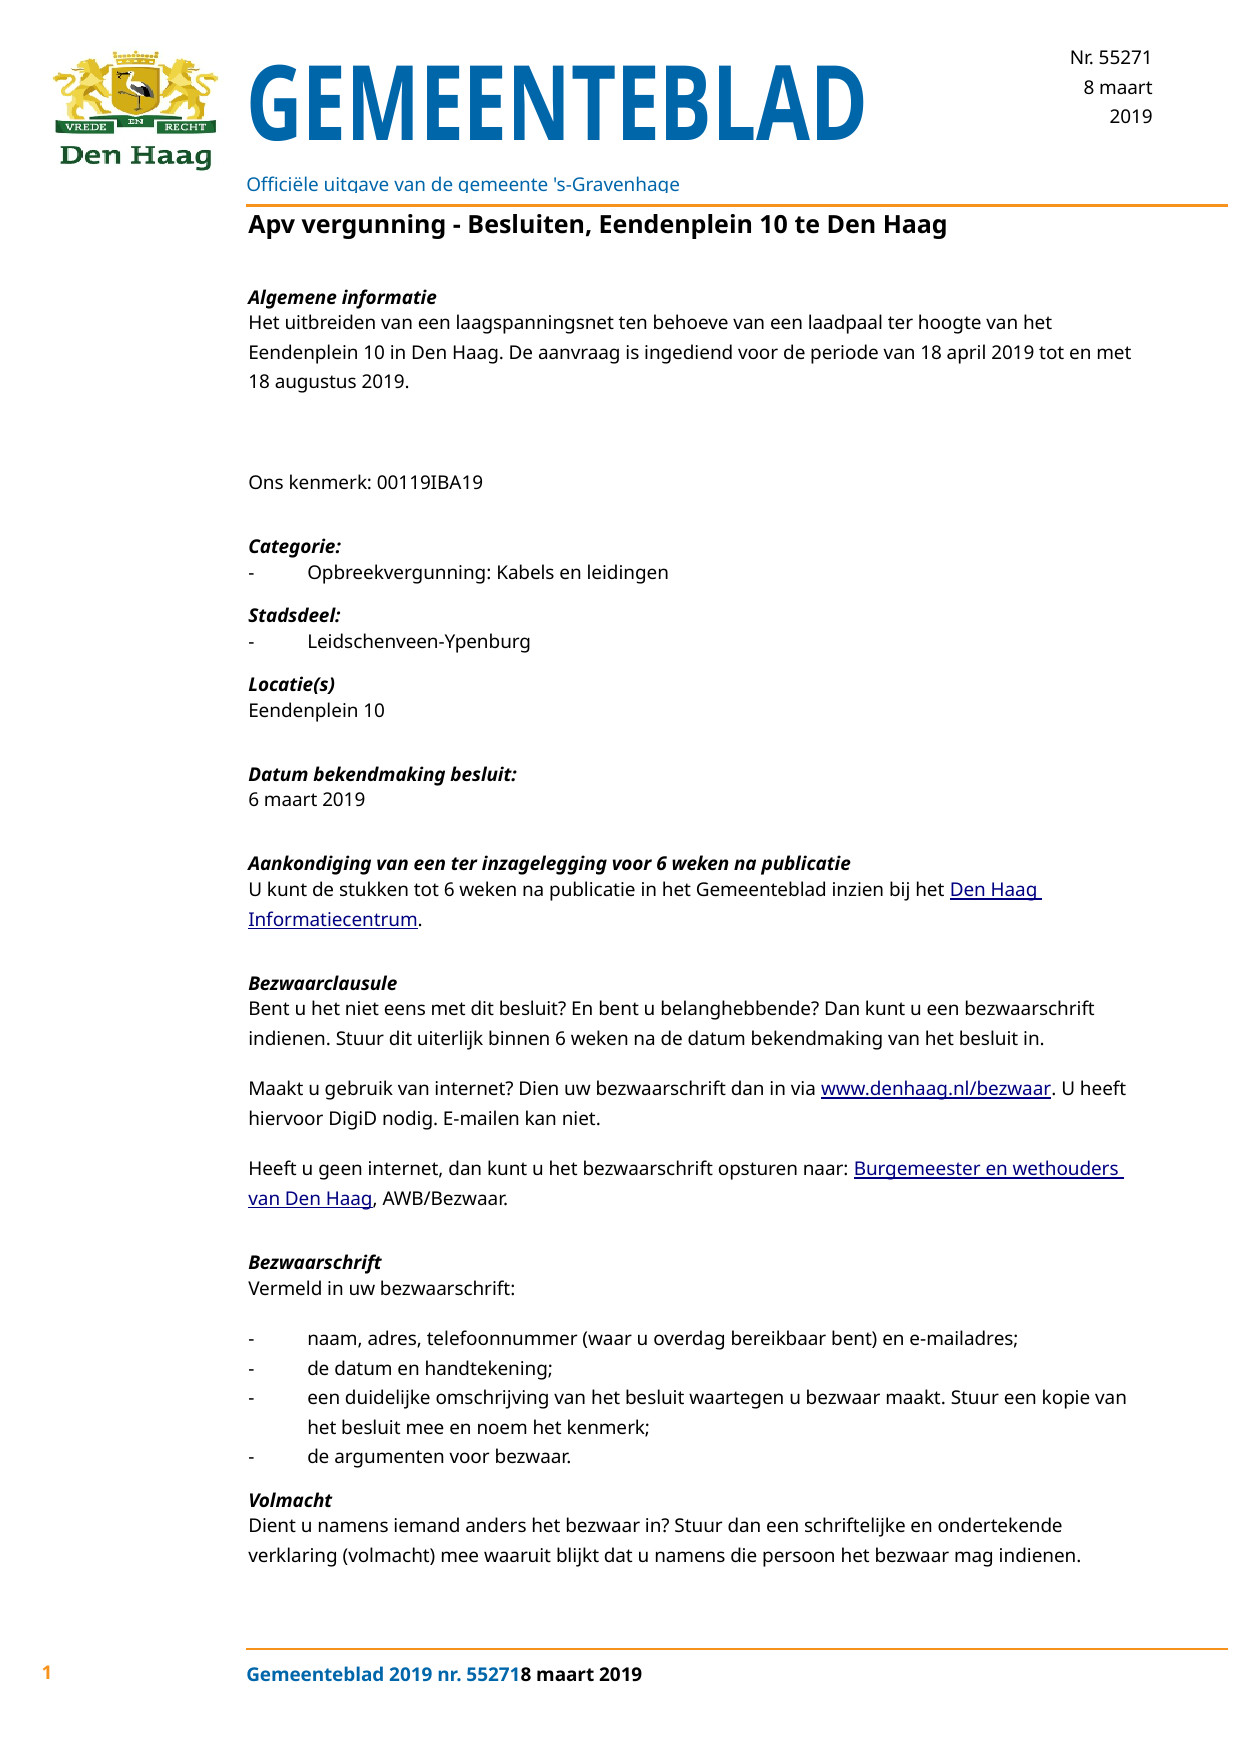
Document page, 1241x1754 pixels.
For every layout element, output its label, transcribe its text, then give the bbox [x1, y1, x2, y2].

text Het uitbreiden van een laagspanningsnet ten behoeve van een laadpaal ter hoogte van het Eendenplein 10 in Den Haag. De aanvraag is ingediend voor de periode van 18 april 2019 tot en met 18 augustus 2019. [248, 309, 1152, 394]
list de argumenten voor bezwaar. [248, 1444, 1152, 1469]
text Heeft u geen internet, dan kunt u het bezwaarschrift opsturen naar: Burgemeester en wethouders van Den Haag, AWB/Bezwaar. [248, 1156, 1152, 1211]
text Locatie(s) [248, 671, 1152, 697]
text Ons kenmerk: 00119IBA19 [248, 469, 1152, 495]
text Aankondiging van een ter inzagelegging voor 6 weken na publicatie [248, 851, 1152, 876]
list de datum en handtekening; [248, 1355, 1152, 1381]
text Bezwaarclausule [248, 970, 1152, 996]
text Maakt u gebruik van internet? Dien uw bezwaarschrift dan in via www.denhaag.nl/bezwaar. U heeft hiervoor DigiD nodig. E-mailen kan niet. [248, 1076, 1152, 1131]
text Dient u namens iemand anders het bezwaar in? Stuur dan een schriftelijke en ondertekende verklaring (volmacht) mee waaruit blijkt dat u namens die persoon het bezwaar mag indienen. [248, 1512, 1152, 1568]
text Categorie: [248, 533, 1152, 559]
text Bent u het niet eens met dit besluit? En bent u belanghebbende? Dan kunt u een bezwaarschrift indienen. Stuur dit uiterlijk binnen 6 weken na de datum bekendmaking van het besluit in. [248, 996, 1152, 1051]
text Apv vergunning - Besluiten, Eendenplein 10 te Den Haag [248, 207, 1152, 241]
list Opbreekvergunning: Kabels en leidingen [248, 559, 1152, 585]
text 6 maart 2019 [248, 787, 1152, 812]
text Algemene informatie [248, 284, 1152, 309]
text Stadsdeel: [248, 602, 1152, 628]
text Bezwaarschrift [248, 1249, 1152, 1275]
picture [41, 47, 231, 172]
text Volmacht [248, 1487, 1152, 1512]
text Vermeld in uw bezwaarschrift: [248, 1275, 1152, 1301]
list een duidelijke omschrijving van het besluit waartegen u bezwaar maakt. Stuur een kopie van het besluit mee en noem het kenmerk; [248, 1384, 1152, 1440]
list Leidschenveen-Ypenburg [248, 628, 1152, 654]
text U kunt de stukken tot 6 weken na publicatie in het Gemeenteblad inzien bij het Den Haag Informatiecentrum. [248, 876, 1152, 932]
list naam, adres, telefoonnummer (waar u overdag bereikbaar bent) en e-mailadres; [248, 1325, 1152, 1351]
text Eendenplein 10 [248, 697, 1152, 723]
text Datum bekendmaking besluit: [248, 761, 1152, 787]
